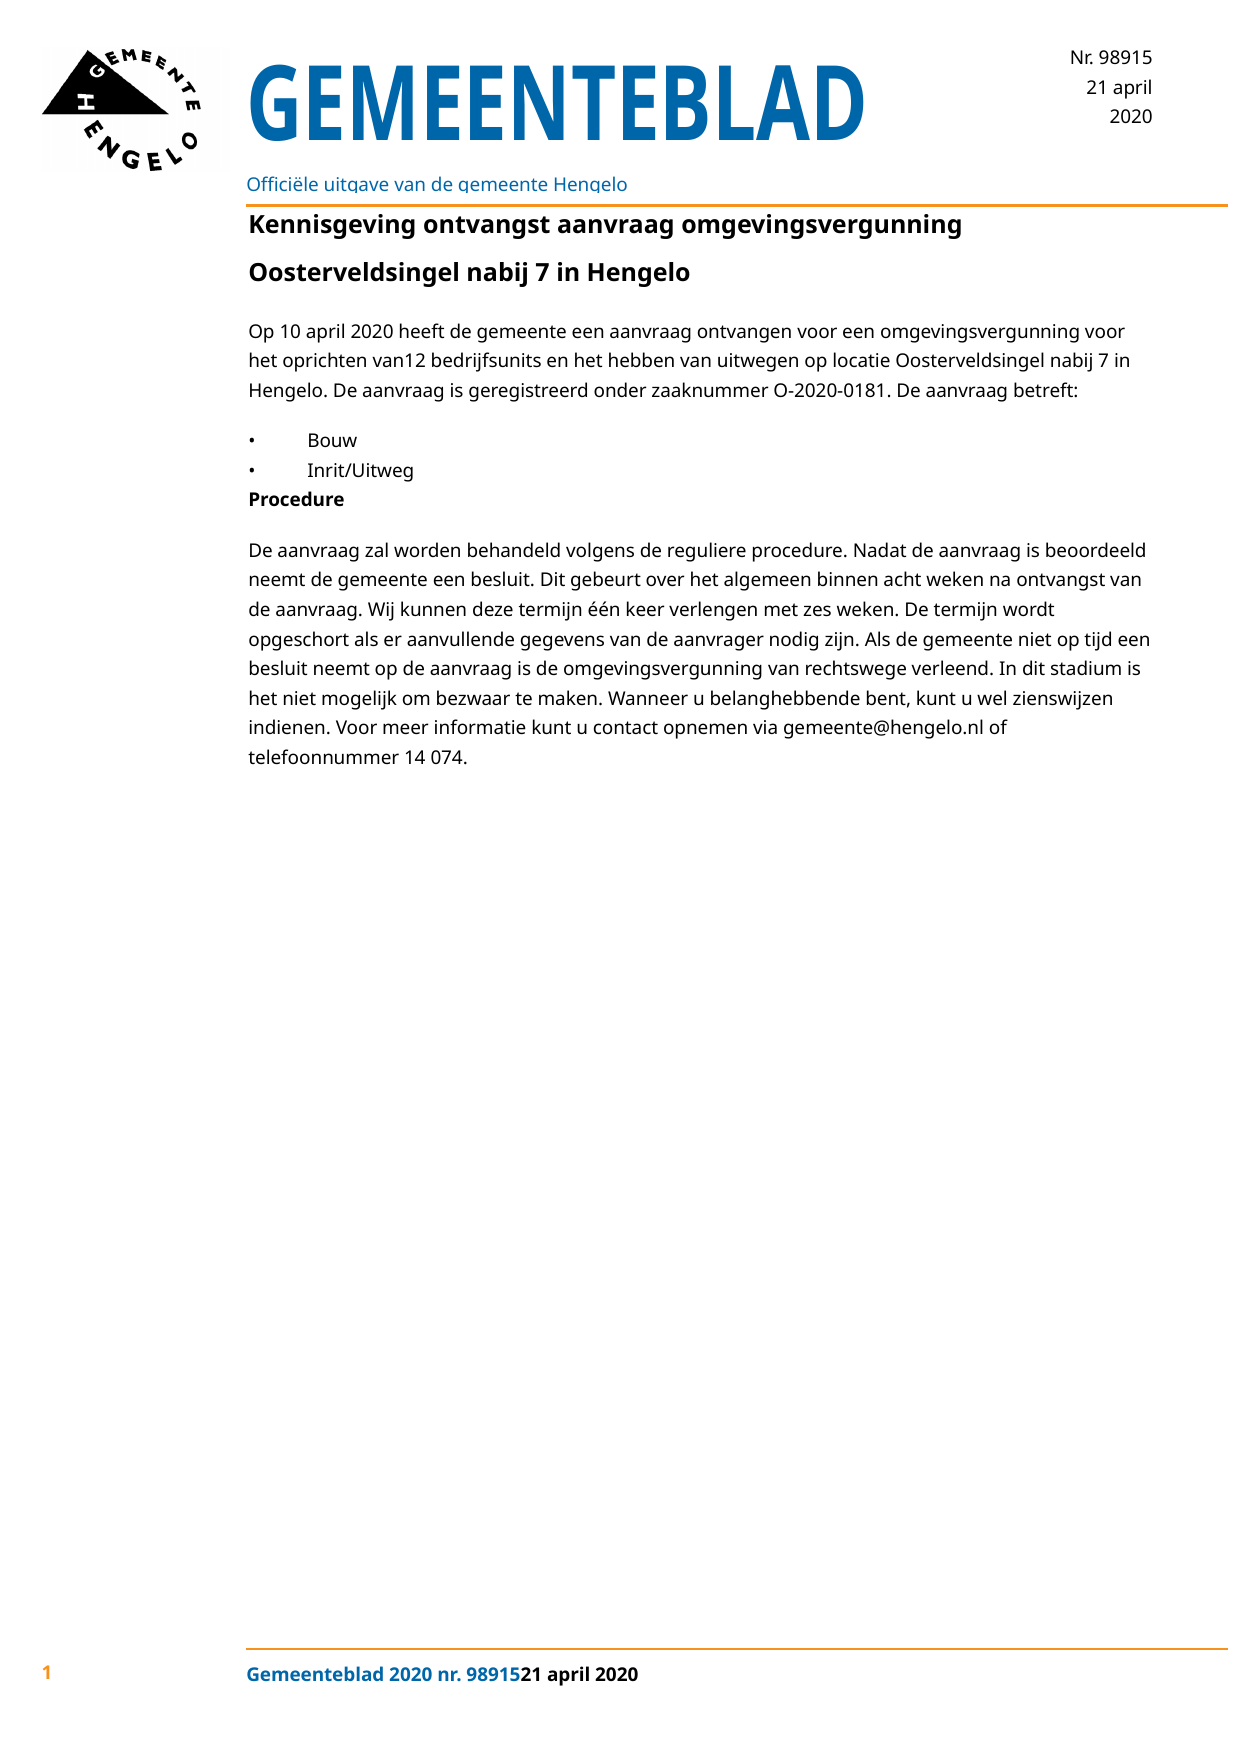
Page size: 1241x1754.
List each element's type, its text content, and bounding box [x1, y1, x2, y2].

text Op 10 april 2020 heeft de gemeente een aanvraag ontvangen voor een omgevingsvergunning voor het oprichten van12 bedrijfsunits en het hebben van uitwegen op locatie Oosterveldsingel nabij 7 in Hengelo. De aanvraag is geregistreerd onder zaaknummer O-2020-0181. De aanvraag betreft: [248, 318, 1152, 403]
list Bouw [248, 427, 1152, 453]
text Procedure [248, 487, 1152, 512]
text Kennisgeving ontvangst aanvraag omgevingsvergunning Oosterveldsingel nabij 7 in Hengelo [248, 207, 1152, 288]
list Inrit/Uitweg [248, 457, 1152, 483]
text De aanvraag zal worden behandeld volgens de reguliere procedure. Nadat de aanvraag is beoordeeld neemt de gemeente een besluit. Dit gebeurt over het algemeen binnen acht weken na ontvangst van de aanvraag. Wij kunnen deze termijn één keer verlengen met zes weken. De termijn wordt opgeschort als er aanvullende gegevens van de aanvrager nodig zijn. Als de gemeente niet op tijd een besluit neemt op de aanvraag is de omgevingsvergunning van rechtswege verleend. In dit stadium is het niet mogelijk om bezwaar te maken. Wanneer u belanghebbende bent, kunt u wel zienswijzen indienen. Voor meer informatie kunt u contact opnemen via gemeente@hengelo.nl of telefoonnummer 14 074. [248, 537, 1152, 770]
picture [41, 47, 231, 172]
